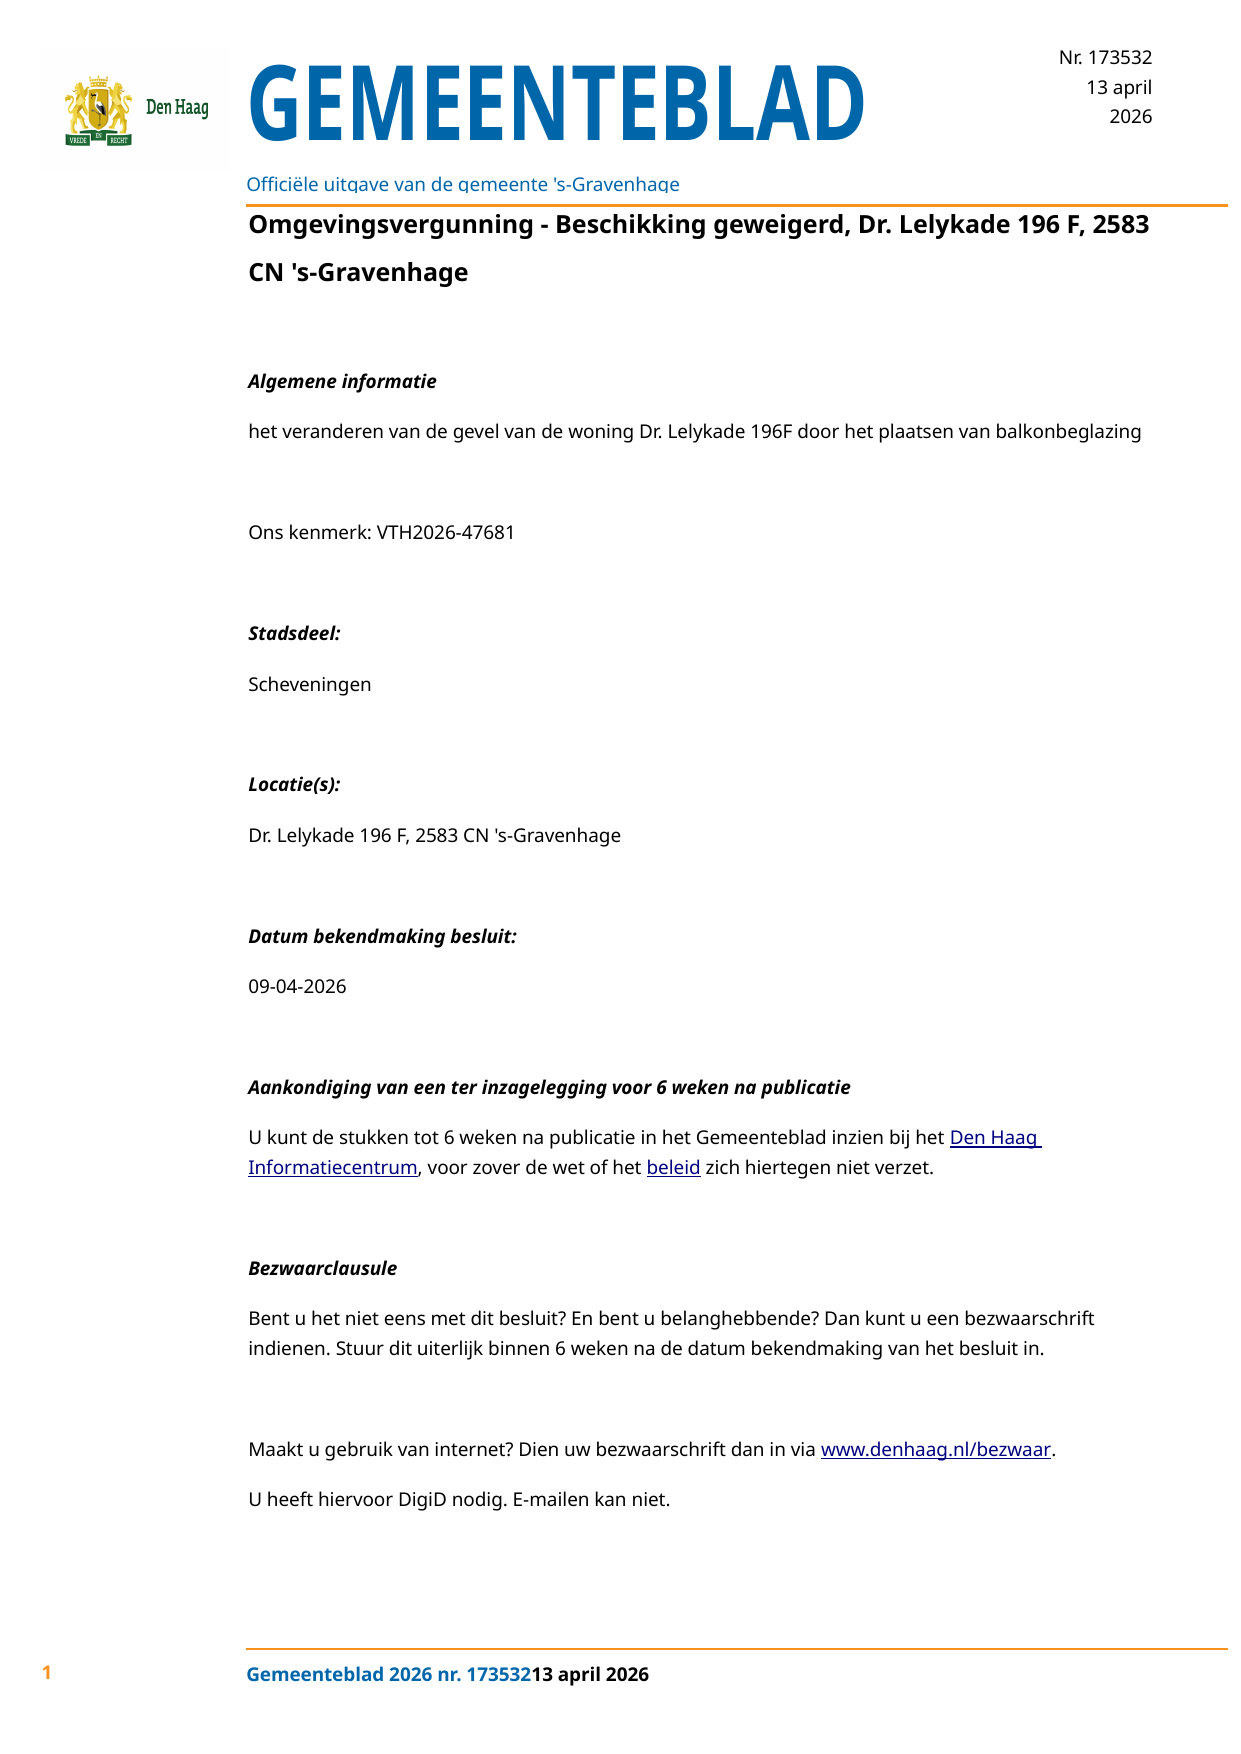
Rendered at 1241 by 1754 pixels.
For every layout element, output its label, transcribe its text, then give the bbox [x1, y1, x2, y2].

text Algemene informatie [248, 368, 1152, 394]
text Datum bekendmaking besluit: [248, 923, 1152, 949]
text U kunt de stukken tot 6 weken na publicatie in het Gemeenteblad inzien bij het Den Haag Informatiecentrum, voor zover de wet of het beleid zich hiertegen niet verzet. [248, 1124, 1152, 1180]
text Maakt u gebruik van internet? Dien uw bezwaarschrift dan in via www.denhaag.nl/bezwaar. [248, 1436, 1152, 1462]
text U heeft hiervoor DigiD nodig. E-mailen kan niet. [248, 1486, 1152, 1512]
text 09-04-2026 [248, 973, 1152, 999]
text Locatie(s): [248, 772, 1152, 797]
text Dr. Lelykade 196 F, 2583 CN 's-Gravenhage [248, 822, 1152, 848]
text Aankondiging van een ter inzagelegging voor 6 weken na publicatie [248, 1074, 1152, 1100]
text Bent u het niet eens met dit besluit? En bent u belanghebbende? Dan kunt u een bezwaarschrift indienen. Stuur dit uiterlijk binnen 6 weken na de datum bekendmaking van het besluit in. [248, 1305, 1152, 1361]
text Stadsdeel: [248, 620, 1152, 646]
picture [41, 47, 231, 172]
text het veranderen van de gevel van de woning Dr. Lelykade 196F door het plaatsen van balkonbeglazing [248, 419, 1152, 444]
text Bezwaarclausule [248, 1255, 1152, 1281]
text Scheveningen [248, 671, 1152, 697]
text Omgevingsvergunning - Beschikking geweigerd, Dr. Lelykade 196 F, 2583 CN 's-Gravenhage [248, 207, 1152, 288]
text Ons kenmerk: VTH2026-47681 [248, 519, 1152, 545]
